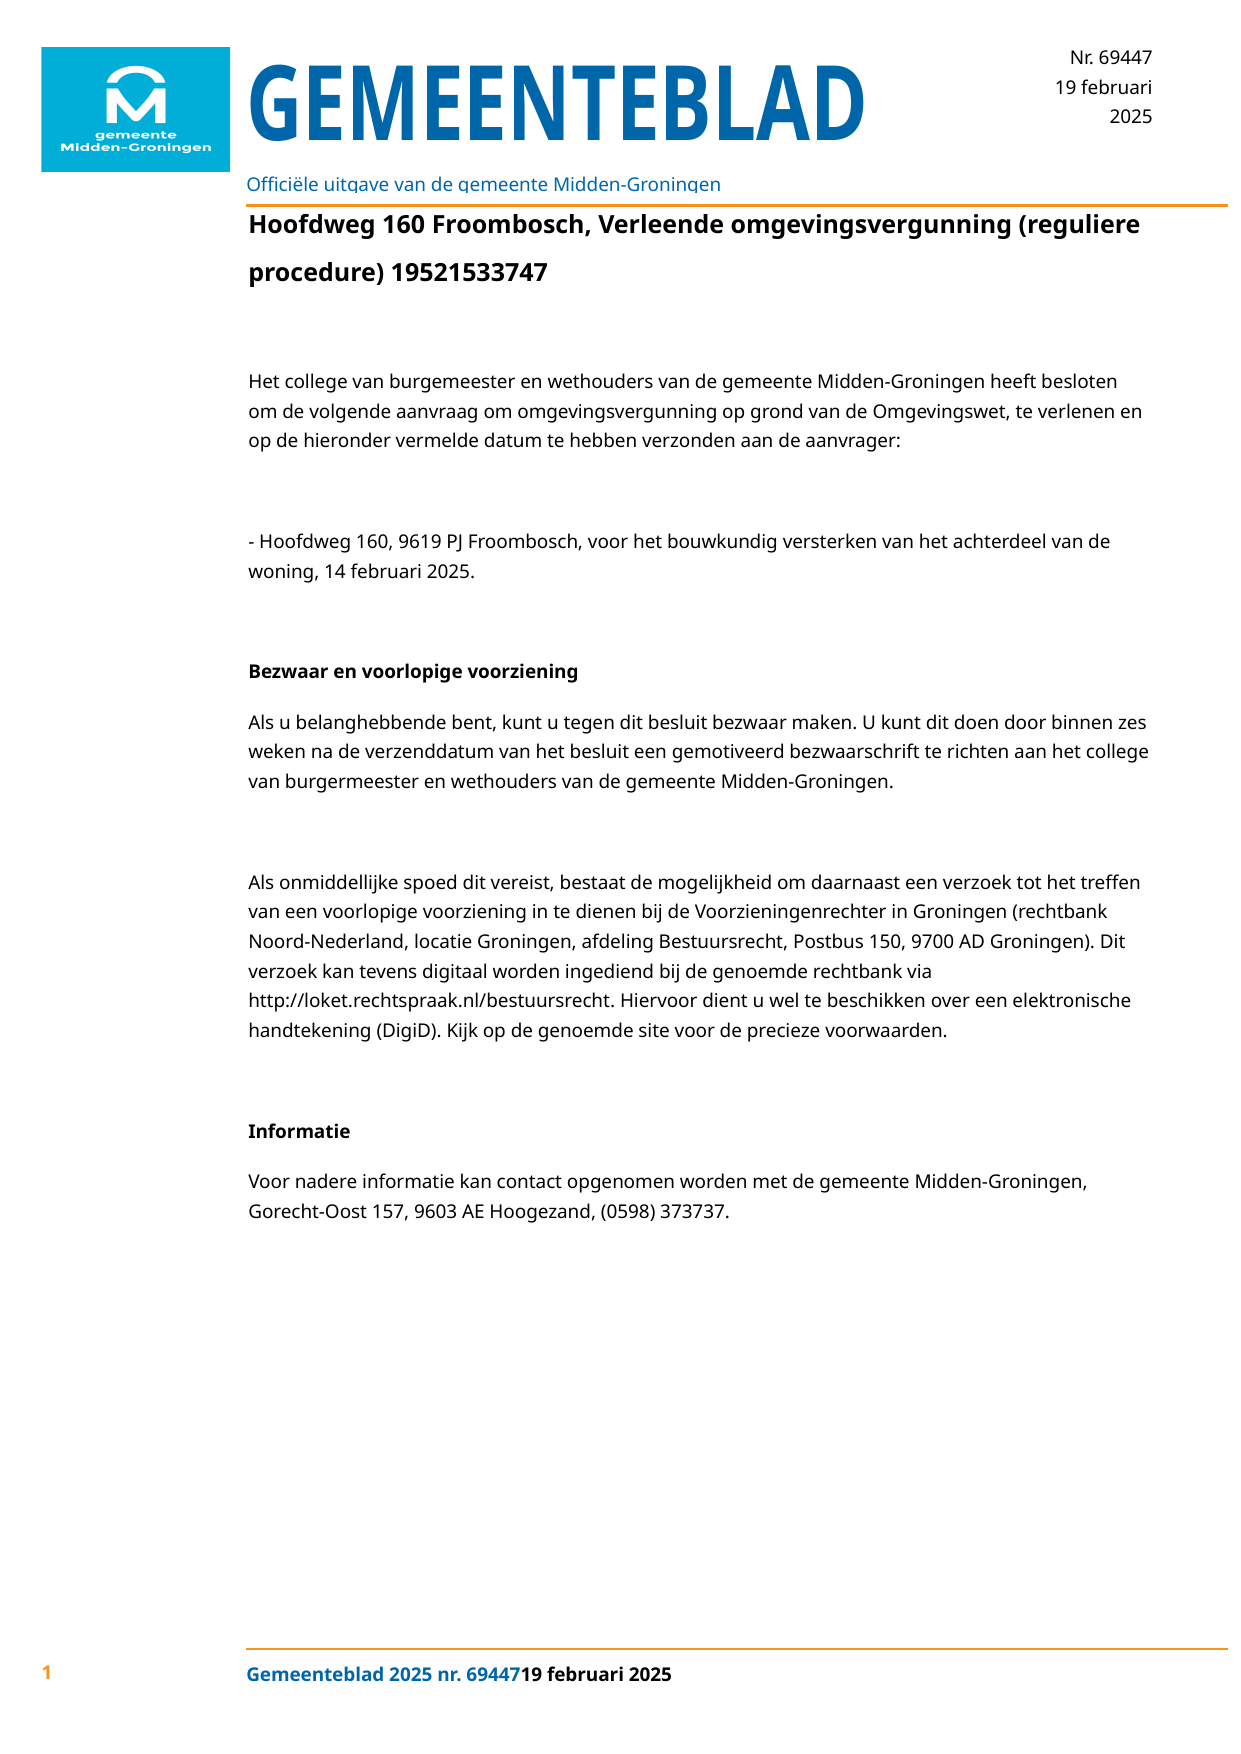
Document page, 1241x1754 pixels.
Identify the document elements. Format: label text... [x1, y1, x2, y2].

text Als onmiddellijke spoed dit vereist, bestaat de mogelijkheid om daarnaast een verzoek tot het treffen van een voorlopige voorziening in te dienen bij de Voorzieningenrechter in Groningen (rechtbank Noord-Nederland, locatie Groningen, afdeling Bestuursrecht, Postbus 150, 9700 AD Groningen). Dit verzoek kan tevens digitaal worden ingediend bij de genoemde rechtbank via http://loket.rechtspraak.nl/bestuursrecht. Hiervoor dient u wel te beschikken over een elektronische handtekening (DigiD). Kijk op de genoemde site voor de precieze voorwaarden. [248, 869, 1152, 1043]
text Bezwaar en voorlopige voorziening [248, 659, 1152, 684]
text Hoofdweg 160 Froombosch, Verleende omgevingsvergunning (reguliere procedure) 19521533747 [248, 207, 1152, 288]
picture [108, 66, 164, 82]
text - Hoofdweg 160, 9619 PJ Froombosch, voor het bouwkundig versterken van het achterdeel van de woning, 14 februari 2025. [248, 528, 1152, 584]
text Voor nadere informatie kan contact opgenomen worden met de gemeente Midden-Groningen, Gorecht-Oost 157, 9603 AE Hoogezand, (0598) 373737. [248, 1168, 1152, 1224]
text Het college van burgemeester en wethouders van de gemeente Midden-Groningen heeft besloten om de volgende aanvraag om omgevingsvergunning op grond van de Omgevingswet, te verlenen en op de hieronder vermelde datum te hebben verzonden aan de aanvrager: [248, 368, 1152, 453]
text Informatie [248, 1118, 1152, 1144]
picture [184, 146, 190, 153]
text Als u belanghebbende bent, kunt u tegen dit besluit bezwaar maken. U kunt dit doen door binnen zes weken na de verzenddatum van het besluit een gemotiveerd bezwaarschrift te richten aan het college van burgermeester en wethouders van de gemeente Midden-Groningen. [248, 709, 1152, 794]
picture [107, 89, 165, 122]
